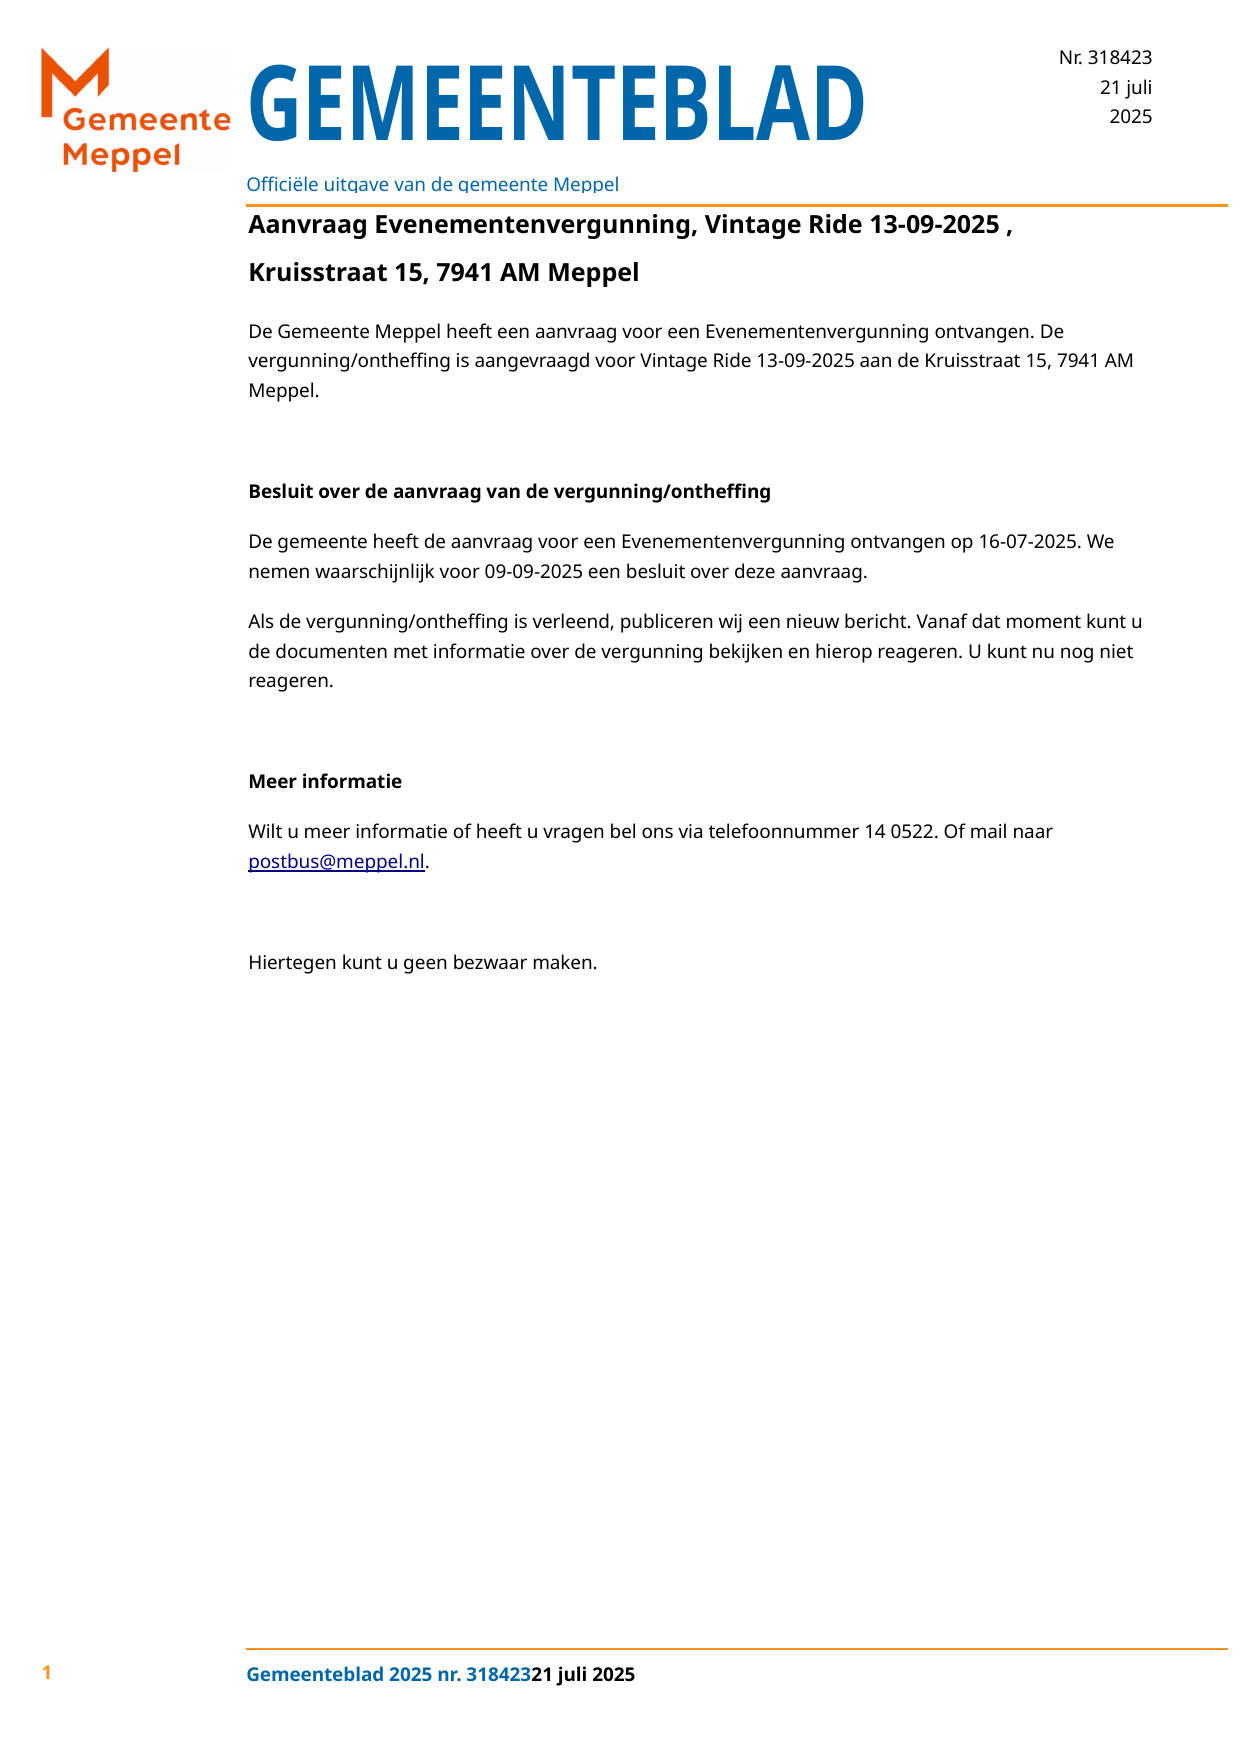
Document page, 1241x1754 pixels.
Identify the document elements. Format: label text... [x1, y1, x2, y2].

text Wilt u meer informatie of heeft u vragen bel ons via telefoonnummer 14 0522. Of mail naar postbus@meppel.nl. [248, 819, 1152, 874]
text Aanvraag Evenementenvergunning, Vintage Ride 13-09-2025 , Kruisstraat 15, 7941 AM Meppel [248, 207, 1152, 288]
text De gemeente heeft de aanvraag voor een Evenementenvergunning ontvangen op 16-07-2025. We nemen waarschijnlijk voor 09-09-2025 een besluit over deze aanvraag. [248, 528, 1152, 584]
text Besluit over de aanvraag van de vergunning/ontheffing [248, 478, 1152, 504]
text Meer informatie [248, 768, 1152, 794]
text De Gemeente Meppel heeft een aanvraag voor een Evenementenvergunning ontvangen. De vergunning/ontheffing is aangevraagd voor Vintage Ride 13-09-2025 aan de Kruisstraat 15, 7941 AM Meppel. [248, 318, 1152, 403]
picture [41, 47, 231, 172]
text Hiertegen kunt u geen bezwaar maken. [248, 949, 1152, 975]
text Als de vergunning/ontheffing is verleend, publiceren wij een nieuw bericht. Vanaf dat moment kunt u de documenten met informatie over de vergunning bekijken en hierop reageren. U kunt nu nog niet reageren. [248, 608, 1152, 693]
